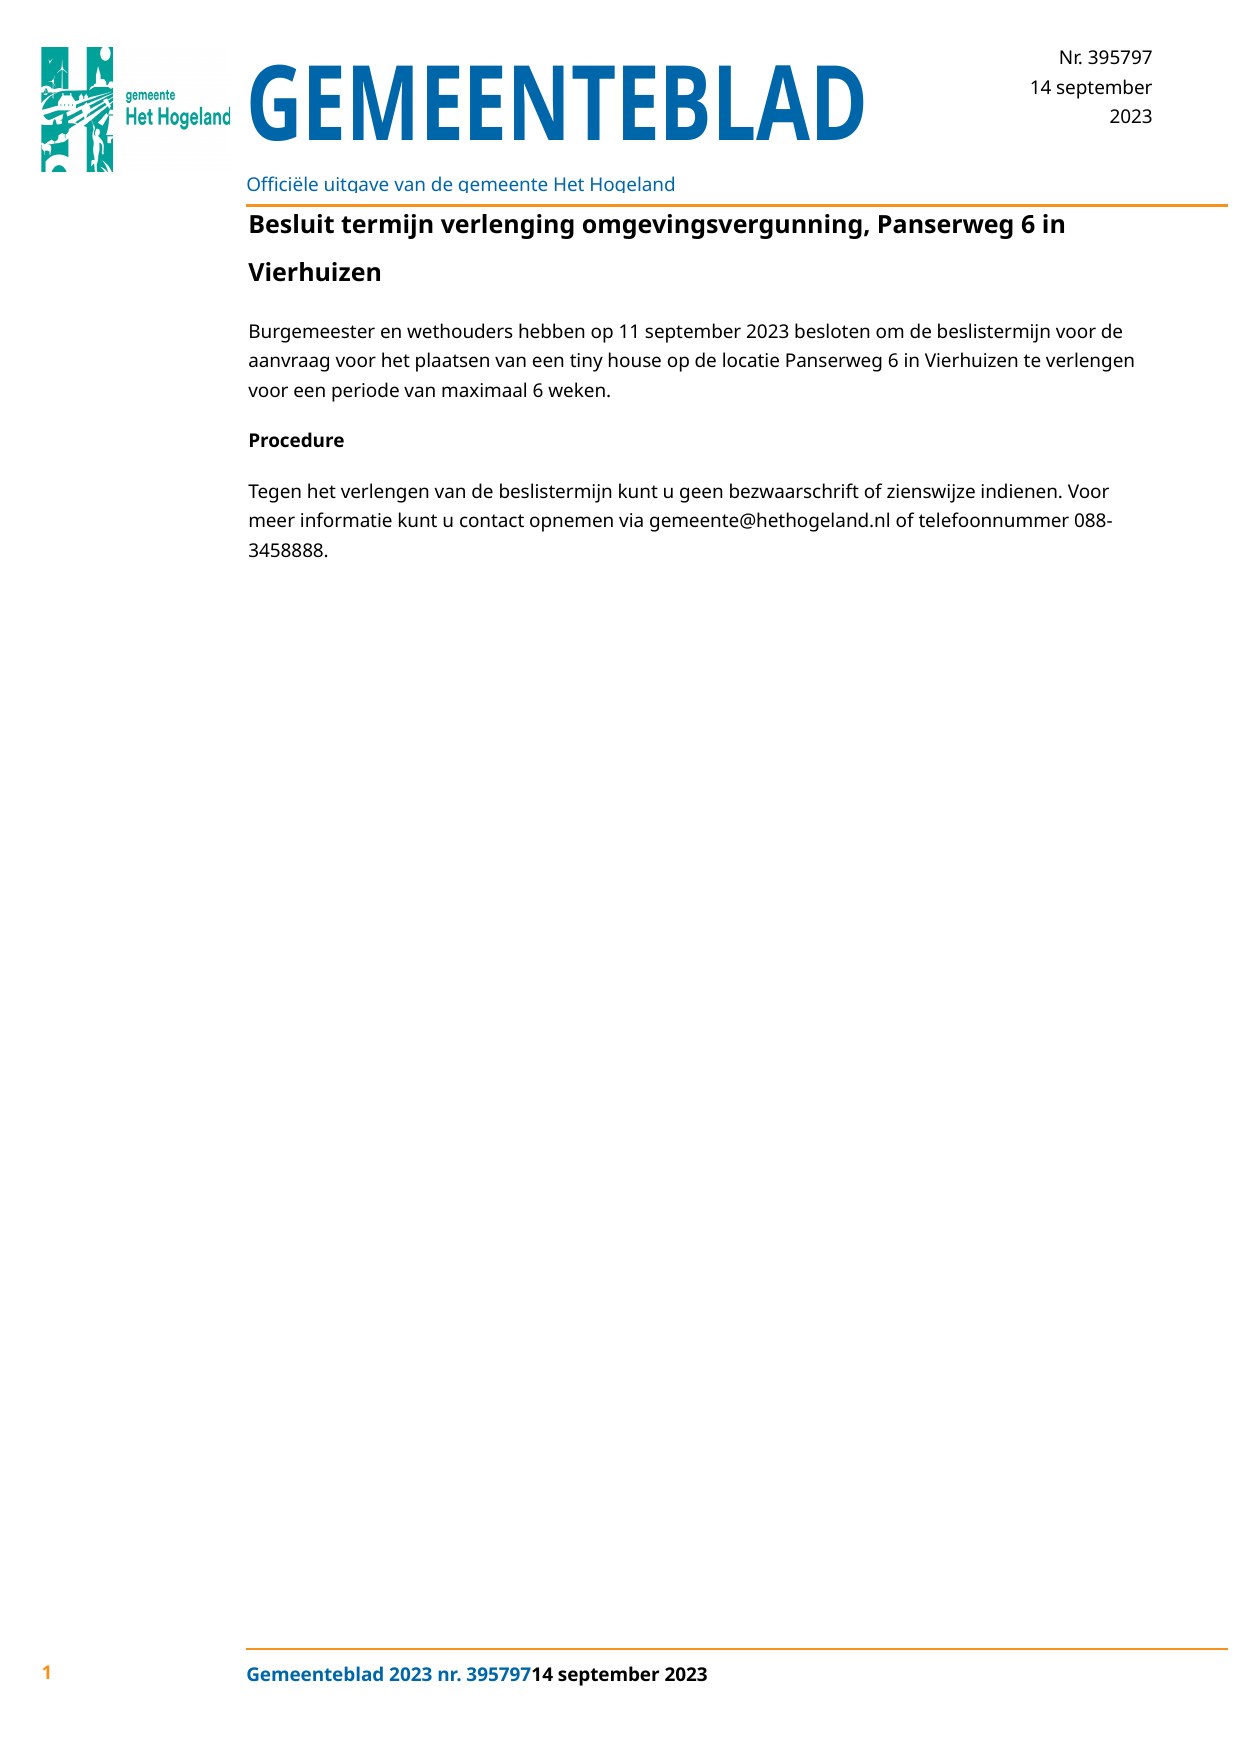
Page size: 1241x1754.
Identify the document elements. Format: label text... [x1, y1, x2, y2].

text Burgemeester en wethouders hebben op 11 september 2023 besloten om de beslistermijn voor de aanvraag voor het plaatsen van een tiny house op de locatie Panserweg 6 in Vierhuizen te verlengen voor een periode van maximaal 6 weken. [248, 318, 1152, 403]
text Procedure [248, 427, 1152, 453]
text Tegen het verlengen van de beslistermijn kunt u geen bezwaarschrift of zienswijze indienen. Voor meer informatie kunt u contact opnemen via gemeente@hethogeland.nl of telefoonnummer 088-3458888. [248, 478, 1152, 563]
text Besluit termijn verlenging omgevingsvergunning, Panserweg 6 in Vierhuizen [248, 207, 1152, 288]
picture [41, 47, 231, 172]
